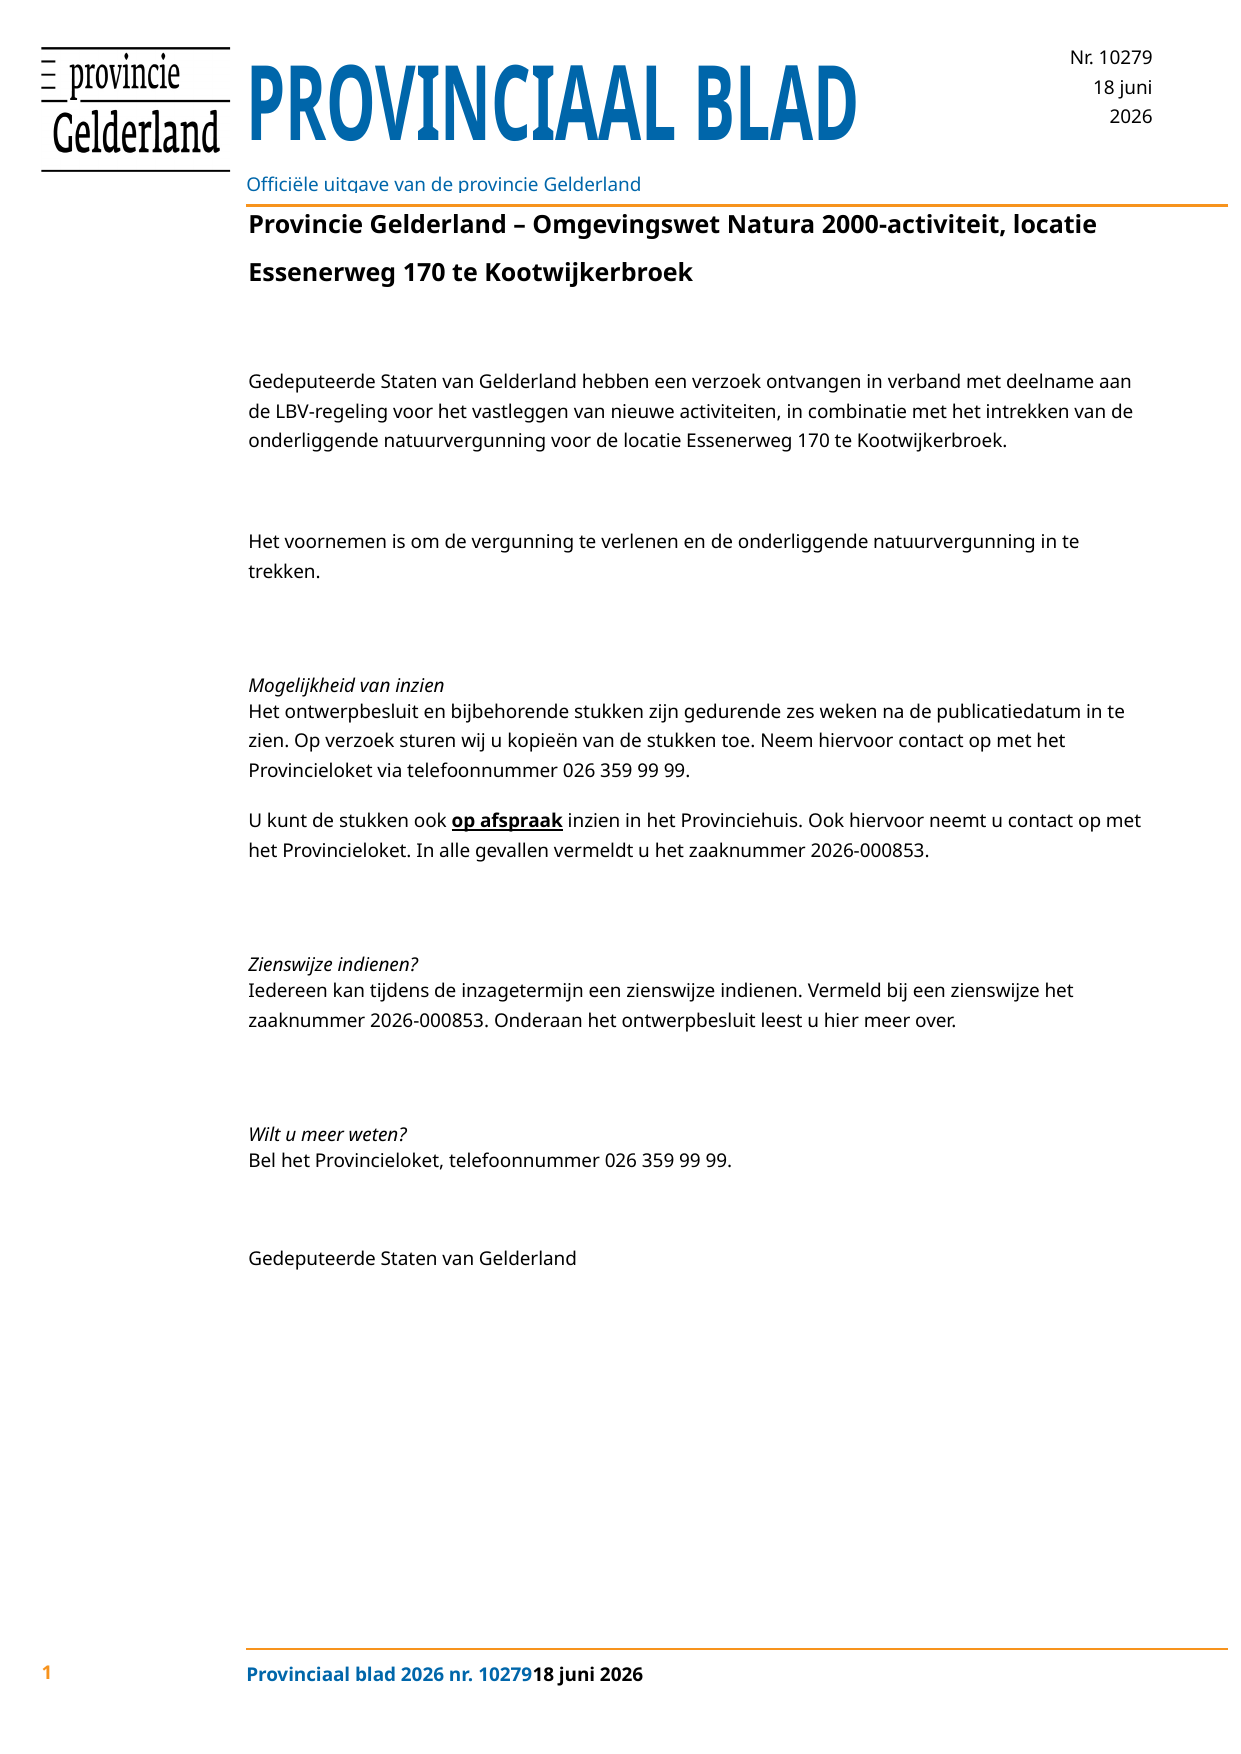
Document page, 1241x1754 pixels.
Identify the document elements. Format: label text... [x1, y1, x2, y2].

text Zienswijze indienen? [248, 952, 1152, 977]
text Bel het Provincieloket, telefoonnummer 026 359 99 99. [248, 1147, 1152, 1173]
text Gedeputeerde Staten van Gelderland [248, 1245, 1152, 1271]
text Mogelijkheid van inzien [248, 672, 1152, 698]
text Gedeputeerde Staten van Gelderland hebben een verzoek ontvangen in verband met deelname aan de LBV-regeling voor het vastleggen van nieuwe activiteiten, in combinatie met het intrekken van de onderliggende natuurvergunning voor de locatie Essenerweg 170 te Kootwijkerbroek. [248, 368, 1152, 453]
text U kunt de stukken ook op afspraak inzien in het Provinciehuis. Ook hiervoor neemt u contact op met het Provincieloket. In alle gevallen vermeldt u het zaaknummer 2026-000853. [248, 808, 1152, 863]
text Het ontwerpbesluit en bijbehorende stukken zijn gedurende zes weken na de publicatiedatum in te zien. Op verzoek sturen wij u kopieën van de stukken toe. Neem hiervoor contact op met het Provincieloket via telefoonnummer 026 359 99 99. [248, 698, 1152, 783]
text Het voornemen is om de vergunning te verlenen en de onderliggende natuurvergunning in te trekken. [248, 528, 1152, 584]
picture [41, 47, 231, 172]
text Provincie Gelderland – Omgevingswet Natura 2000-activiteit, locatie Essenerweg 170 te Kootwijkerbroek [248, 207, 1152, 288]
text Iedereen kan tijdens de inzagetermijn een zienswijze indienen. Vermeld bij een zienswijze het zaaknummer 2026-000853. Onderaan het ontwerpbesluit leest u hier meer over. [248, 977, 1152, 1033]
text Wilt u meer weten? [248, 1121, 1152, 1147]
